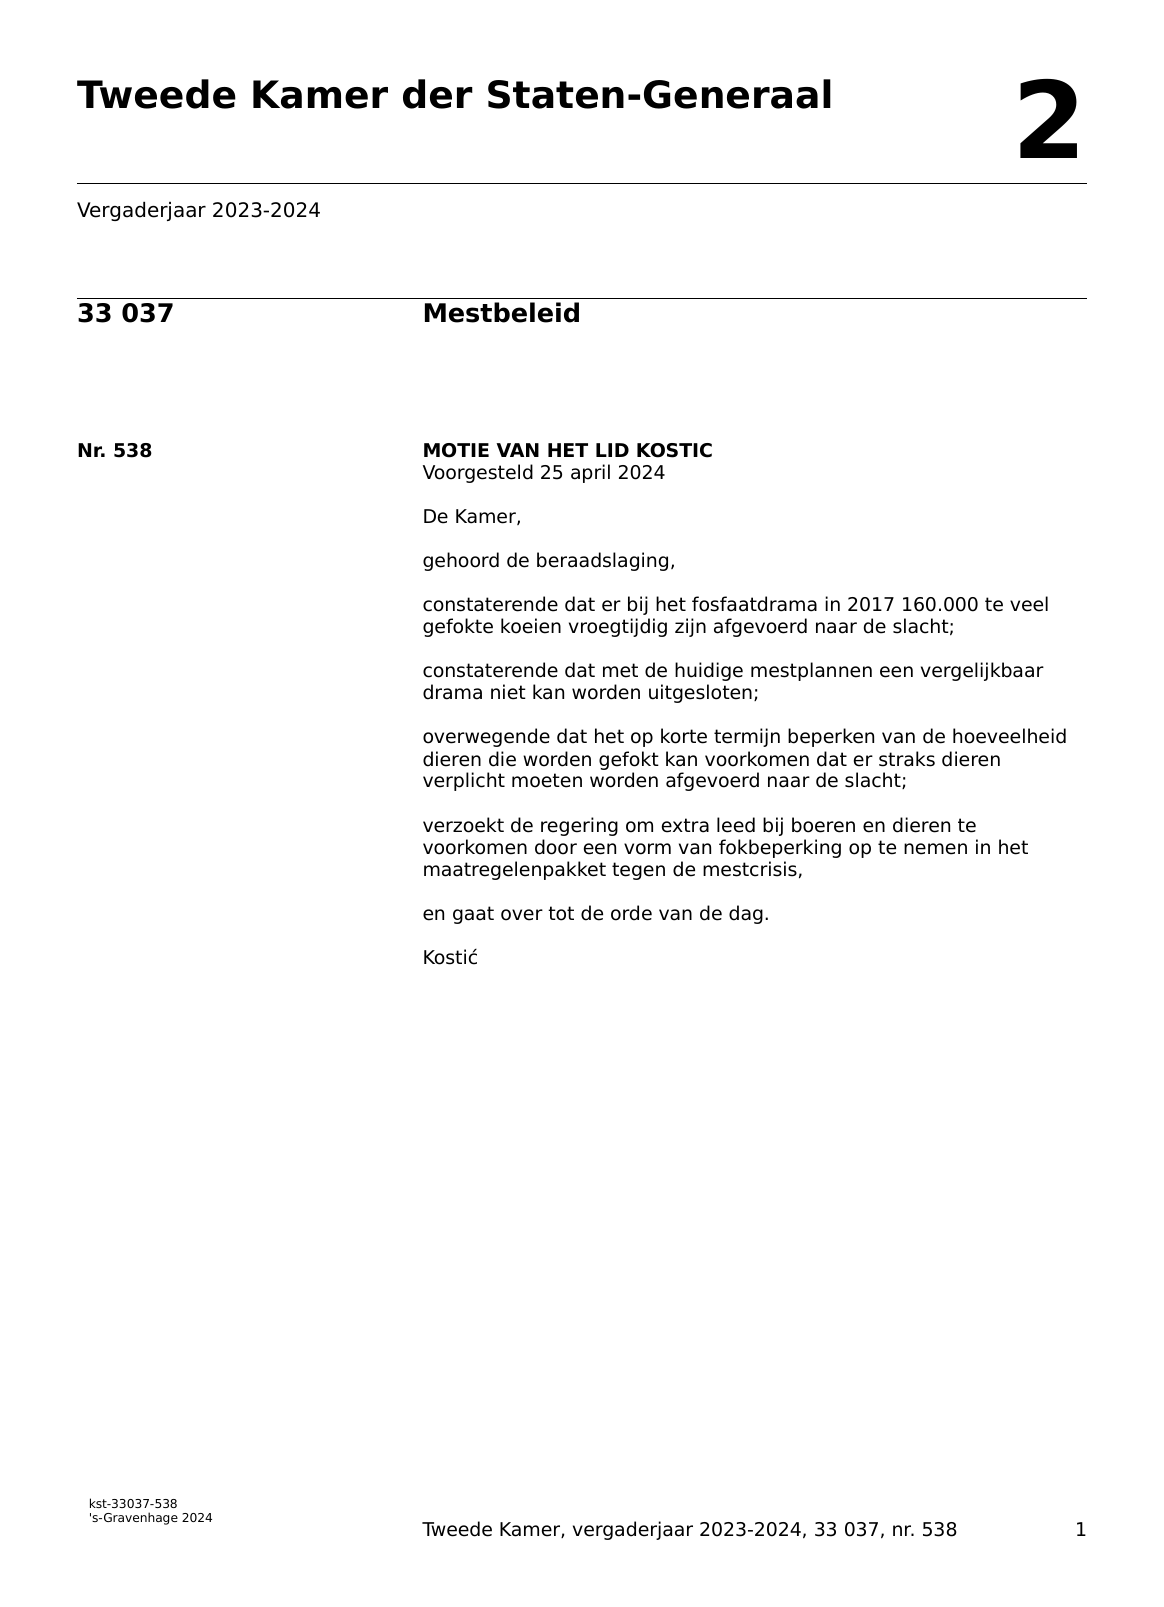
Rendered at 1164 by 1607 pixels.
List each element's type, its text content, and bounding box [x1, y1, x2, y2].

text verzoekt de regering om extra leed bij boeren en dieren te voorkomen door een vorm van fokbeperking op te nemen in het maatregelenpakket tegen de mestcrisis, [422, 814, 1087, 881]
text Voorgesteld 25 april 2024 [422, 462, 1087, 484]
table_header Tweede Kamer der Staten-Generaal [77, 59, 886, 183]
text 's-Gravenhage 2024 [88, 1511, 323, 1525]
text constaterende dat met de huidige mestplannen een vergelijkbaar drama niet kan worden uitgesloten; [422, 660, 1087, 704]
text De Kamer, [422, 506, 1087, 528]
text Kostić [422, 947, 1087, 969]
text kst-33037-538 [88, 1497, 323, 1511]
subtitle 33 037 Mestbeleid [77, 299, 1087, 329]
text constaterende dat er bij het fosfaatdrama in 2017 160.000 te veel gefokte koeien vroegtijdig zijn afgevoerd naar de slacht; [422, 594, 1087, 638]
table_header 2 [886, 59, 1087, 183]
table_cell Vergaderjaar 2023-2024 [77, 184, 1087, 298]
text gehoord de beraadslaging, [422, 550, 1087, 572]
text en gaat over tot de orde van de dag. [422, 903, 1087, 925]
text overwegende dat het op korte termijn beperken van de hoeveelheid dieren die worden gefokt kan voorkomen dat er straks dieren verplicht moeten worden afgevoerd naar de slacht; [422, 726, 1087, 792]
subtitle Nr. 538 MOTIE VAN HET LID KOSTIC [77, 440, 1087, 462]
